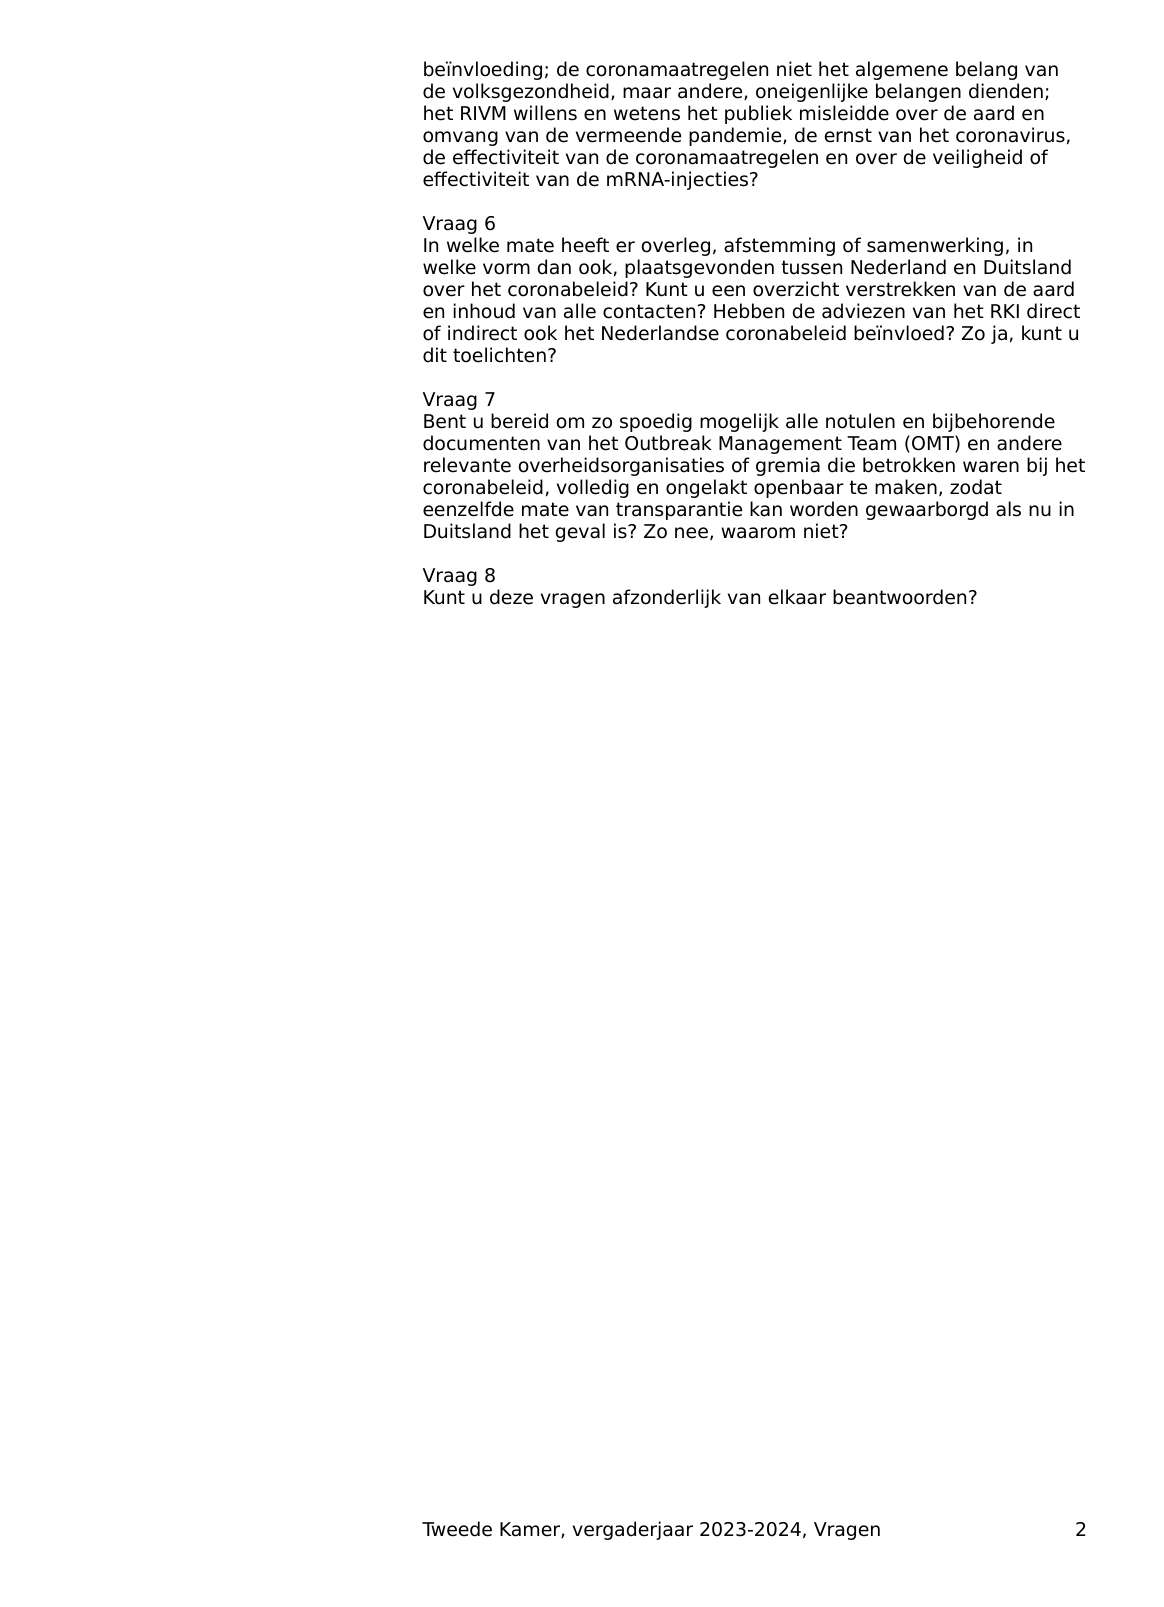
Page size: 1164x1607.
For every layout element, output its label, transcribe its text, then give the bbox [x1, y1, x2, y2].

text beïnvloeding; de coronamaatregelen niet het algemene belang van de volksgezondheid, maar andere, oneigenlijke belangen dienden; het RIVM willens en wetens het publiek misleidde over de aard en omvang van de vermeende pandemie, de ernst van het coronavirus, de effectiviteit van de coronamaatregelen en over de veiligheid of effectiviteit van de mRNA-injecties? [422, 59, 1087, 191]
text Vraag 6 [422, 213, 1087, 235]
text Vraag 8 [422, 565, 1087, 587]
text In welke mate heeft er overleg, afstemming of samenwerking, in welke vorm dan ook, plaatsgevonden tussen Nederland en Duitsland over het coronabeleid? Kunt u een overzicht verstrekken van de aard en inhoud van alle contacten? Hebben de adviezen van het RKI direct of indirect ook het Nederlandse coronabeleid beïnvloed? Zo ja, kunt u dit toelichten? [422, 235, 1087, 367]
text Kunt u deze vragen afzonderlijk van elkaar beantwoorden? [422, 587, 1087, 609]
text Vraag 7 [422, 389, 1087, 411]
text Bent u bereid om zo spoedig mogelijk alle notulen en bijbehorende documenten van het Outbreak Management Team (OMT) en andere relevante overheidsorganisaties of gremia die betrokken waren bij het coronabeleid, volledig en ongelakt openbaar te maken, zodat eenzelfde mate van transparantie kan worden gewaarborgd als nu in Duitsland het geval is? Zo nee, waarom niet? [422, 411, 1087, 543]
